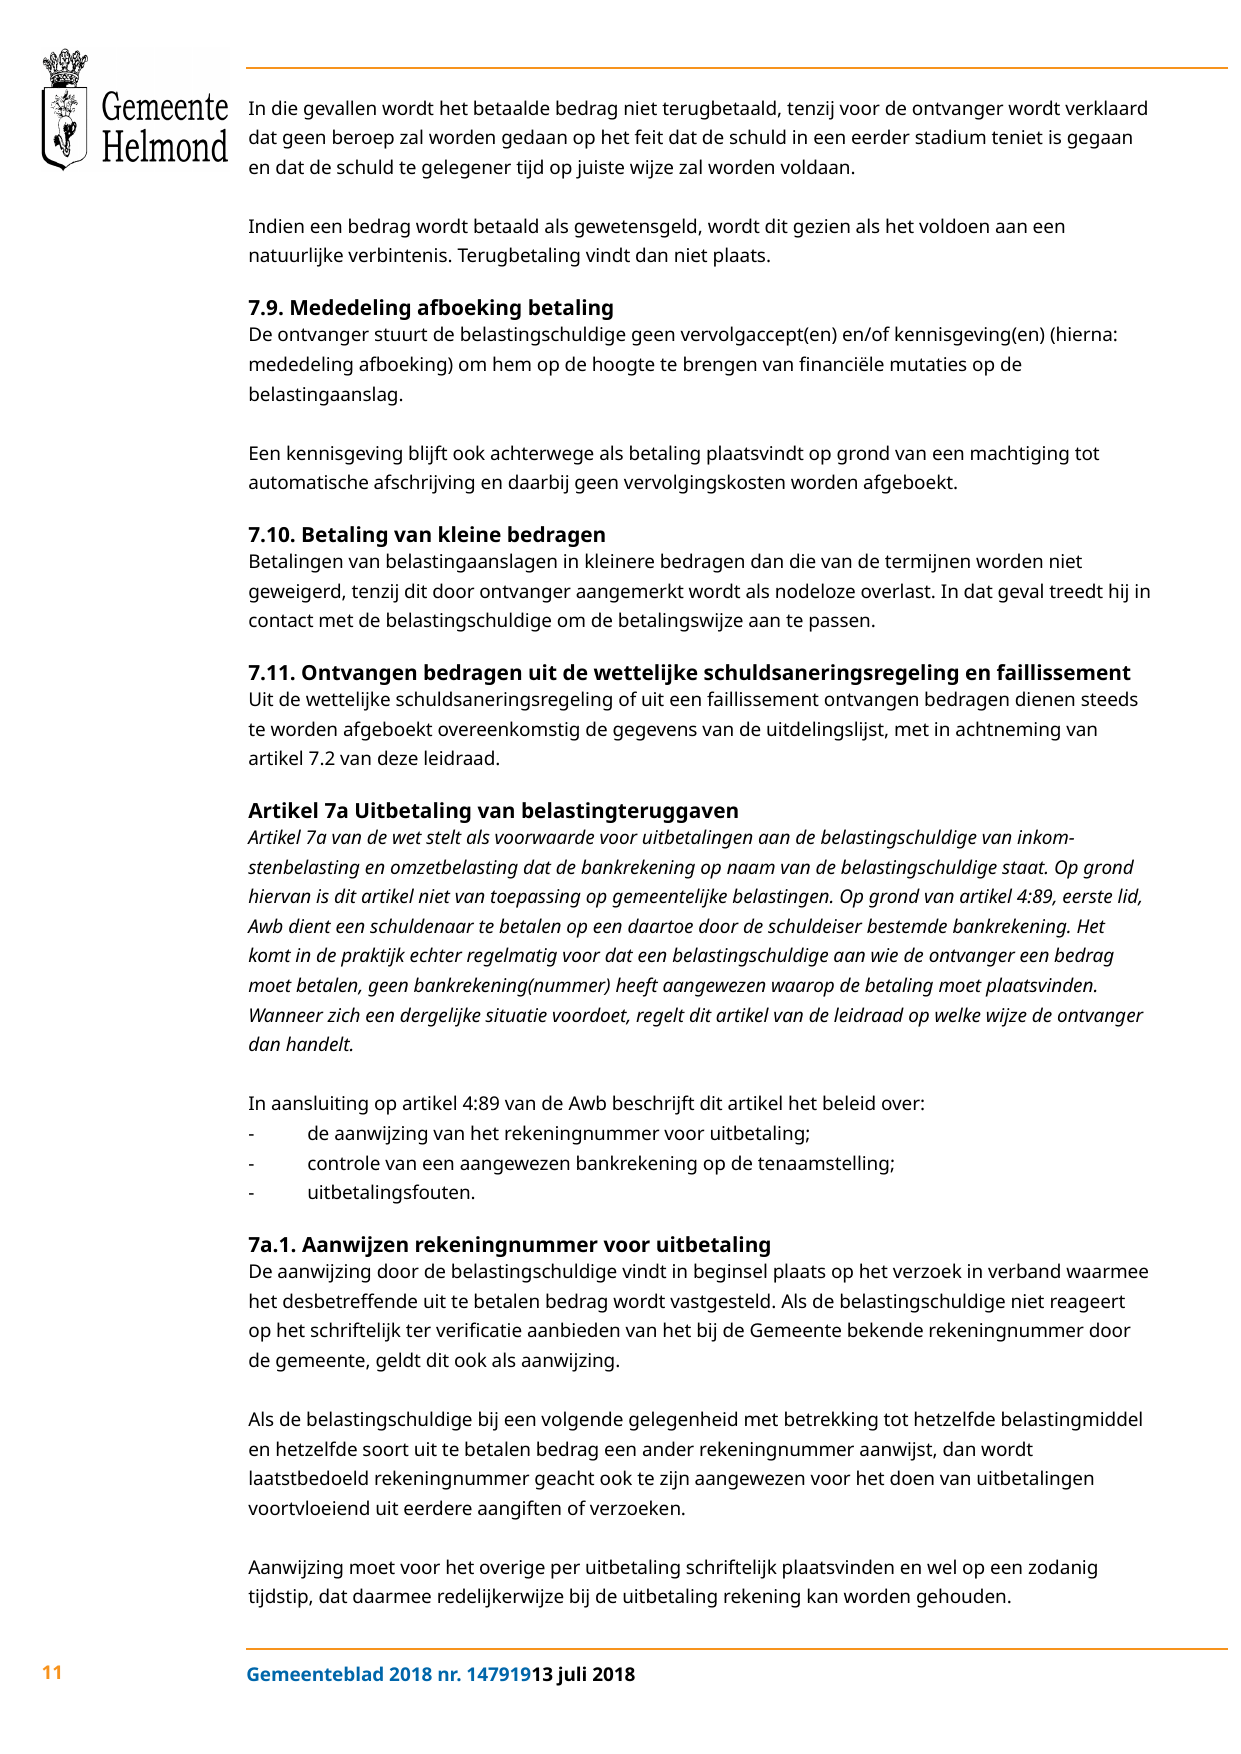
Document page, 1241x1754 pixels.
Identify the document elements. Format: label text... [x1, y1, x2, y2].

text Aanwijzing moet voor het overige per uitbetaling schriftelijk plaatsvinden en wel op een zodanig tijdstip, dat daarmee redelijkerwijze bij de uitbetaling rekening kan worden gehouden. [248, 1554, 1152, 1609]
text 7.9. Mededeling afboeking betaling [248, 293, 1152, 322]
text Uit de wettelijke schuldsaneringsregeling of uit een faillissement ontvangen bedragen dienen steeds te worden afgeboekt overeenkomstig de gegevens van de uitdelingslijst, met in achtneming van artikel 7.2 van deze leidraad. [248, 686, 1152, 771]
text Artikel 7a van de wet stelt als voorwaarde voor uitbetalingen aan de belastingschuldige van inkom-stenbelasting en omzetbelasting dat de bankrekening op naam van de belastingschuldige staat. Op grond hiervan is dit artikel niet van toepassing op gemeentelijke belastingen. Op grond van artikel 4:89, eerste lid, Awb dient een schuldenaar te betalen op een daartoe door de schuldeiser bestemde bankrekening. Het komt in de praktijk echter regelmatig voor dat een belastingschuldige aan wie de ontvanger een bedrag moet betalen, geen bankrekening(nummer) heeft aangewezen waarop de betaling moet plaatsvinden. Wanneer zich een dergelijke situatie voordoet, regelt dit artikel van de leidraad op welke wijze de ontvanger dan handelt. [248, 824, 1152, 1057]
text Indien een bedrag wordt betaald als gewetensgeld, wordt dit gezien als het voldoen aan een natuurlijke verbintenis. Terugbetaling vindt dan niet plaats. [248, 213, 1152, 268]
text Een kennisgeving blijft ook achterwege als betaling plaatsvindt op grond van een machtiging tot automatische afschrijving en daarbij geen vervolgingskosten worden afgeboekt. [248, 440, 1152, 495]
text Artikel 7a Uitbetaling van belastingteruggaven [248, 796, 1152, 824]
text Betalingen van belastingaanslagen in kleinere bedragen dan die van de termijnen worden niet geweigerd, tenzij dit door ontvanger aangemerkt wordt als nodeloze overlast. In dat geval treedt hij in contact met de belastingschuldige om de betalingswijze aan te passen. [248, 548, 1152, 633]
text In aansluiting op artikel 4:89 van de Awb beschrijft dit artikel het beleid over: [248, 1091, 1152, 1116]
text De aanwijzing door de belastingschuldige vindt in beginsel plaats op het verzoek in verband waarmee het desbetreffende uit te betalen bedrag wordt vastgesteld. Als de belastingschuldige niet reageert op het schriftelijk ter verificatie aanbieden van het bij de Gemeente bekende rekeningnummer door de gemeente, geldt dit ook als aanwijzing. [248, 1258, 1152, 1373]
list uitbetalingsfouten. [248, 1179, 1152, 1205]
text 7a.1. Aanwijzen rekeningnummer voor uitbetaling [248, 1230, 1152, 1258]
picture [41, 47, 231, 172]
list de aanwijzing van het rekeningnummer voor uitbetaling; [248, 1120, 1152, 1146]
text Als de belastingschuldige bij een volgende gelegenheid met betrekking tot hetzelfde belastingmiddel en hetzelfde soort uit te betalen bedrag een ander rekeningnummer aanwijst, dan wordt laatstbedoeld rekeningnummer geacht ook te zijn aangewezen voor het doen van uitbetalingen voortvloeiend uit eerdere aangiften of verzoeken. [248, 1406, 1152, 1521]
list controle van een aangewezen bankrekening op de tenaamstelling; [248, 1150, 1152, 1176]
text 7.11. Ontvangen bedragen uit de wettelijke schuldsaneringsregeling en faillissement [248, 658, 1152, 686]
text In die gevallen wordt het betaalde bedrag niet terugbetaald, tenzij voor de ontvanger wordt verklaard dat geen beroep zal worden gedaan op het feit dat de schuld in een eerder stadium teniet is gegaan en dat de schuld te gelegener tijd op juiste wijze zal worden voldaan. [248, 95, 1152, 180]
text De ontvanger stuurt de belastingschuldige geen vervolgaccept(en) en/of kennisgeving(en) (hierna: mededeling afboeking) om hem op de hoogte te brengen van financiële mutaties op de belastingaanslag. [248, 322, 1152, 406]
text 7.10. Betaling van kleine bedragen [248, 520, 1152, 548]
